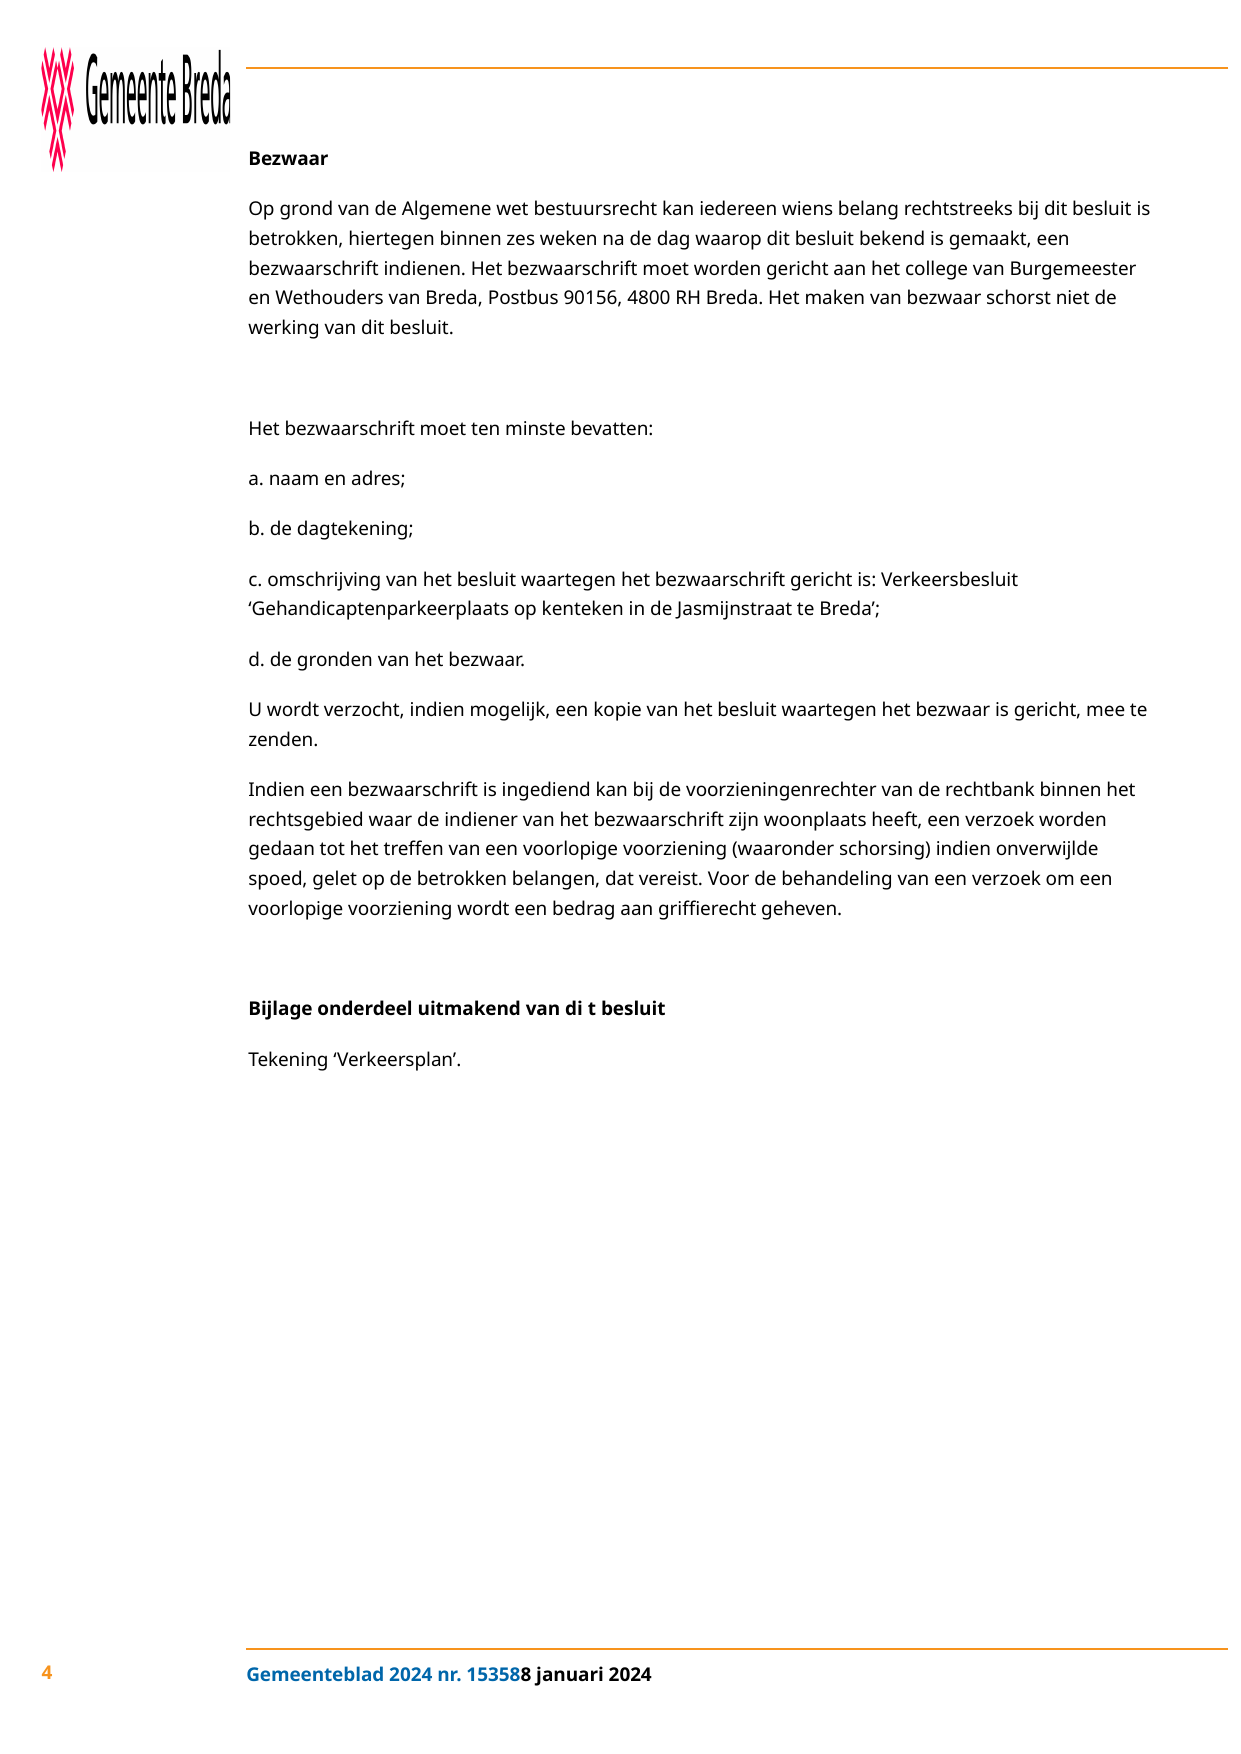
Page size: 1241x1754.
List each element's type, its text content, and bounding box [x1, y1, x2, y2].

text Bezwaar [248, 145, 1152, 171]
text Het bezwaarschrift moet ten minste bevatten: [248, 415, 1152, 441]
text b. de dagtekening; [248, 516, 1152, 541]
text Bijlage onderdeel uitmakend van di t besluit [248, 996, 1152, 1021]
text U wordt verzocht, indien mogelijk, een kopie van het besluit waartegen het bezwaar is gericht, mee te zenden. [248, 696, 1152, 752]
text Op grond van de Algemene wet bestuursrecht kan iedereen wiens belang rechtstreeks bij dit besluit is betrokken, hiertegen binnen zes weken na de dag waarop dit besluit bekend is gemaakt, een bezwaarschrift indienen. Het bezwaarschrift moet worden gericht aan het college van Burgemeester en Wethouders van Breda, Postbus 90156, 4800 RH Breda. Het maken van bezwaar schorst niet de werking van dit besluit. [248, 196, 1152, 340]
text Indien een bezwaarschrift is ingediend kan bij de voorzieningenrechter van de rechtbank binnen het rechtsgebied waar de indiener van het bezwaarschrift zijn woonplaats heeft, een verzoek worden gedaan tot het treffen van een voorlopige voorziening (waaronder schorsing) indien onverwijlde spoed, gelet op de betrokken belangen, dat vereist. Voor de behandeling van een verzoek om een voorlopige voorziening wordt een bedrag aan griffierecht geheven. [248, 776, 1152, 921]
text d. de gronden van het bezwaar. [248, 646, 1152, 672]
text a. naam en adres; [248, 465, 1152, 491]
text c. omschrijving van het besluit waartegen het bezwaarschrift gericht is: Verkeersbesluit ‘Gehandicaptenparkeerplaats op kenteken in de Jasmijnstraat te Breda’; [248, 566, 1152, 621]
text Tekening ‘Verkeersplan’. [248, 1046, 1152, 1072]
picture [41, 47, 231, 172]
